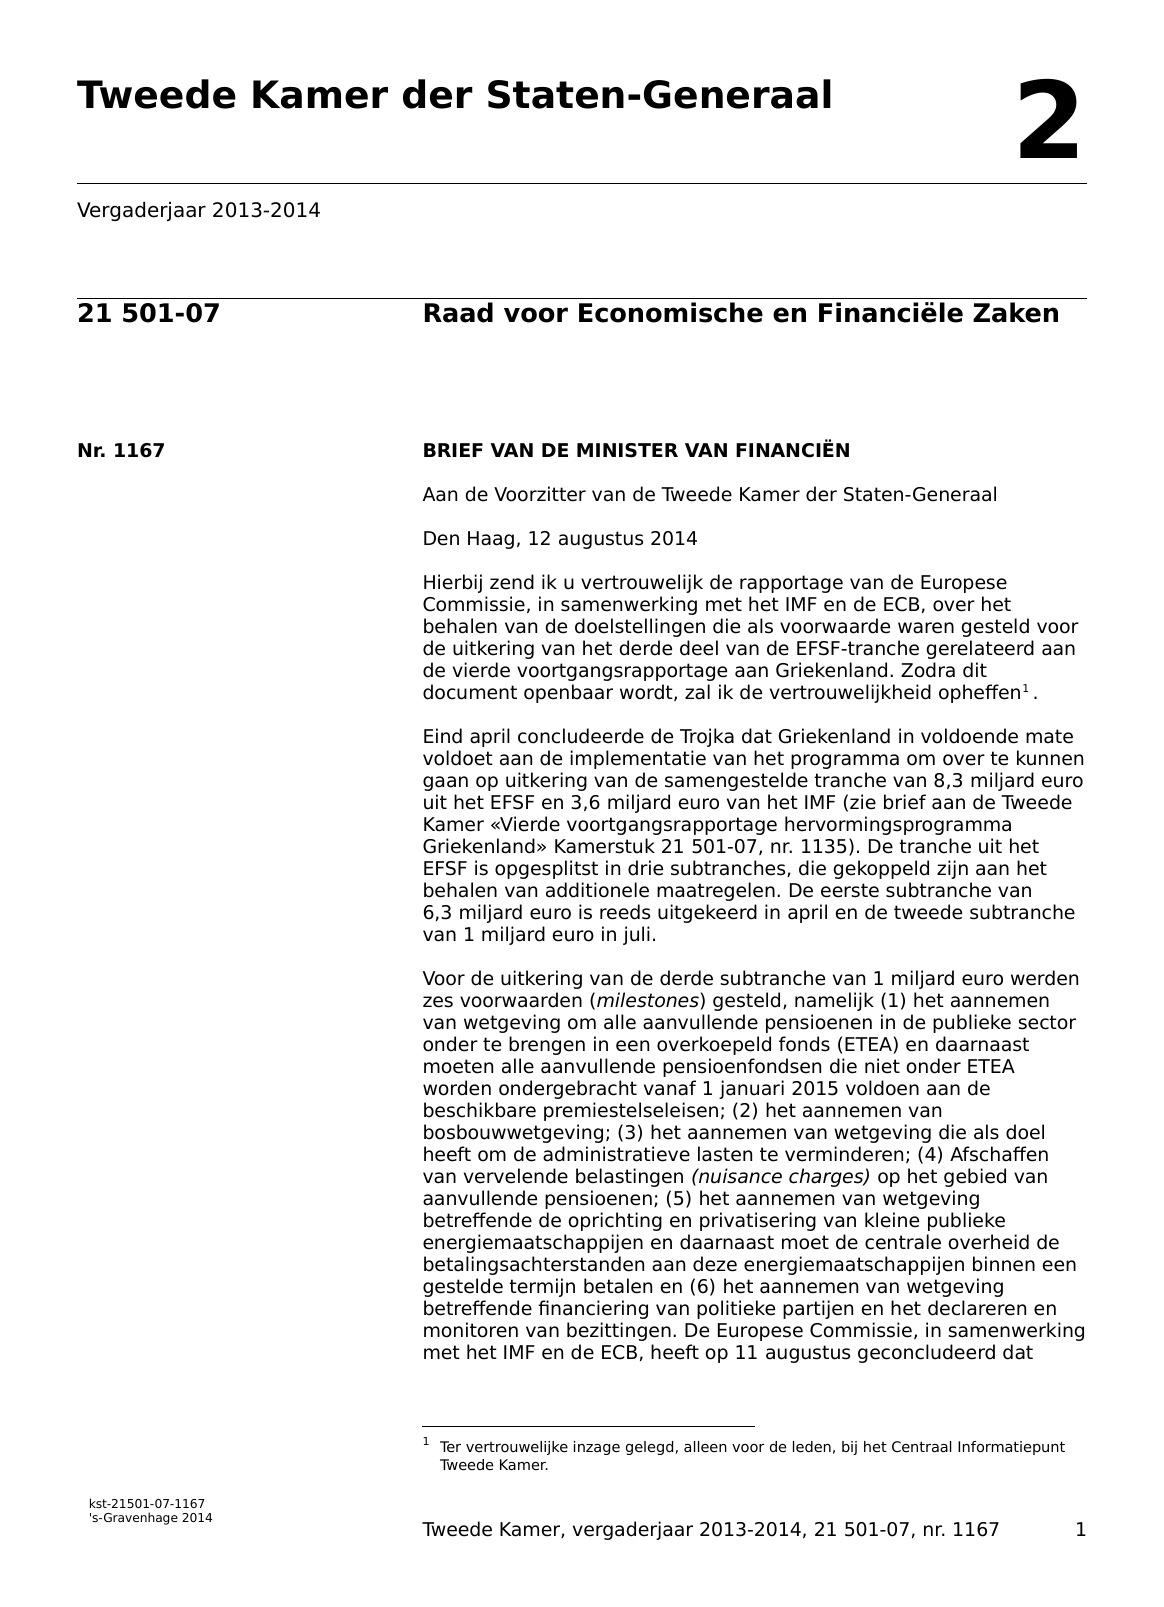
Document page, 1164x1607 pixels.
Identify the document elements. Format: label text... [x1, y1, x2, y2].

table_header 2 [886, 59, 1087, 183]
text Hierbij zend ik u vertrouwelijk de rapportage van de Europese Commissie, in samenwerking met het IMF en de ECB, over het behalen van de doelstellingen die als voorwaarde waren gesteld voor de uitkering van het derde deel van de EFSF-tranche gerelateerd aan de vierde voortgangsrapportage aan Griekenland. Zodra dit document openbaar wordt, zal ik de vertrouwelijkheid opheffen. [422, 572, 1087, 704]
subtitle Nr. 1167 BRIEF VAN DE MINISTER VAN FINANCIËN [77, 440, 1087, 462]
subtitle 21 501-07 Raad voor Economische en Financiële Zaken [77, 299, 1087, 329]
text Den Haag, 12 augustus 2014 [422, 528, 1087, 550]
text Eind april concludeerde de Trojka dat Griekenland in voldoende mate voldoet aan de implementatie van het programma om over te kunnen gaan op uitkering van de samengestelde tranche van 8,3 miljard euro uit het EFSF en 3,6 miljard euro van het IMF (zie brief aan de Tweede Kamer «Vierde voortgangsrapportage hervormingsprogramma Griekenland» Kamerstuk 21 501-07, nr. 1135). De tranche uit het EFSF is opgesplitst in drie subtranches, die gekoppeld zijn aan het behalen van additionele maatregelen. De eerste subtranche van 6,3 miljard euro is reeds uitgekeerd in april en de tweede subtranche van 1 miljard euro in juli. [422, 726, 1087, 946]
text 's-Gravenhage 2014 [88, 1511, 323, 1525]
text Aan de Voorzitter van de Tweede Kamer der Staten-Generaal [422, 484, 1087, 506]
text Ter vertrouwelijke inzage gelegd, alleen voor de leden, bij het Centraal Informatiepunt Tweede Kamer. [422, 1435, 1087, 1474]
text kst-21501-07-1167 [88, 1497, 323, 1511]
table_cell Vergaderjaar 2013-2014 [77, 184, 1087, 298]
table_header Tweede Kamer der Staten-Generaal [77, 59, 886, 183]
text Voor de uitkering van de derde subtranche van 1 miljard euro werden zes voorwaarden (milestones) gesteld, namelijk (1) het aannemen van wetgeving om alle aanvullende pensioenen in de publieke sector onder te brengen in een overkoepeld fonds (ETEA) en daarnaast moeten alle aanvullende pensioenfondsen die niet onder ETEA worden ondergebracht vanaf 1 januari 2015 voldoen aan de beschikbare premiestelseleisen; (2) het aannemen van bosbouwwetgeving; (3) het aannemen van wetgeving die als doel heeft om de administratieve lasten te verminderen; (4) Afschaffen van vervelende belastingen (nuisance charges) op het gebied van aanvullende pensioenen; (5) het aannemen van wetgeving betreffende de oprichting en privatisering van kleine publieke energiemaatschappijen en daarnaast moet de centrale overheid de betalingsachterstanden aan deze energiemaatschappijen binnen een gestelde termijn betalen en (6) het aannemen van wetgeving betreffende financiering van politieke partijen en het declareren en monitoren van bezittingen. De Europese Commissie, in samenwerking met het IMF en de ECB, heeft op 11 augustus geconcludeerd dat [422, 968, 1087, 1364]
